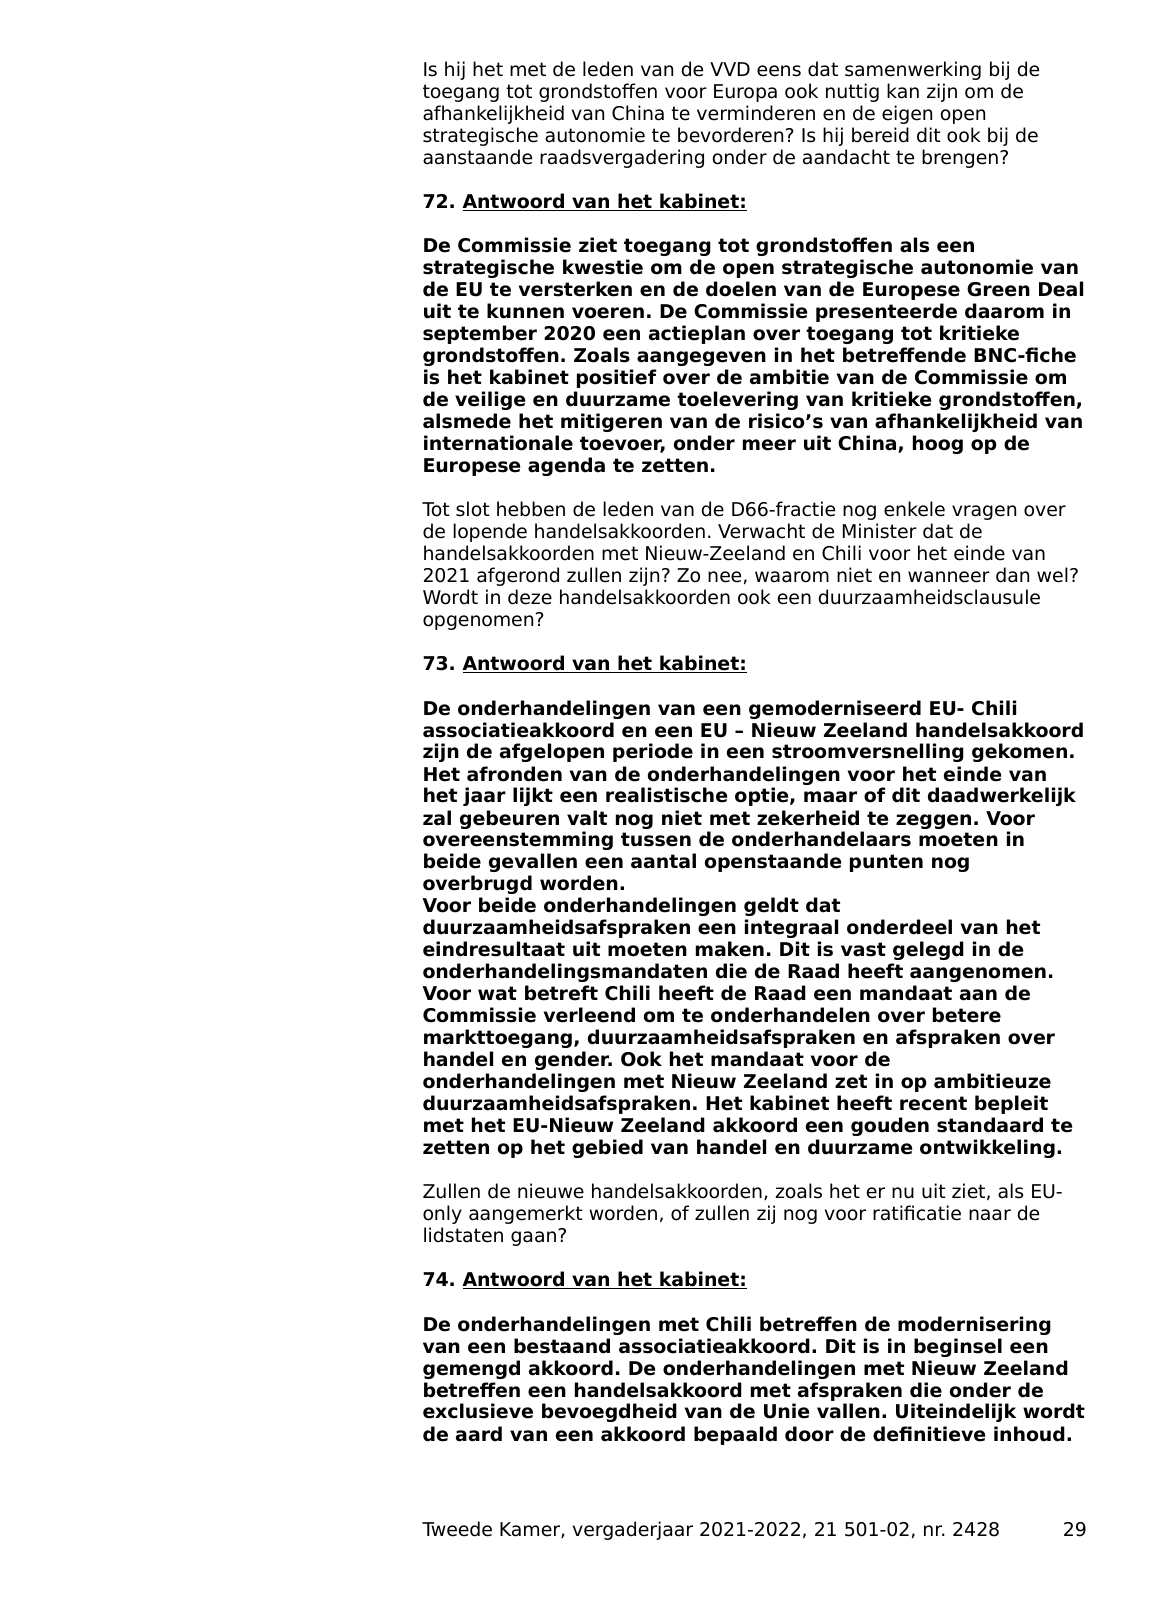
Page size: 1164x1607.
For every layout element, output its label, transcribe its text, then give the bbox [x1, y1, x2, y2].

subtitle 74. Antwoord van het kabinet: [422, 1269, 1087, 1291]
subtitle 72. Antwoord van het kabinet: [422, 191, 1087, 213]
text De onderhandelingen met Chili betreffen de modernisering van een bestaand associatieakkoord. Dit is in beginsel een gemengd akkoord. De onderhandelingen met Nieuw Zeeland betreffen een handelsakkoord met afspraken die onder de exclusieve bevoegdheid van de Unie vallen. Uiteindelijk wordt de aard van een akkoord bepaald door de definitieve inhoud. [422, 1313, 1087, 1445]
text Voor beide onderhandelingen geldt dat duurzaamheidsafspraken een integraal onderdeel van het eindresultaat uit moeten maken. Dit is vast gelegd in de onderhandelingsmandaten die de Raad heeft aangenomen. Voor wat betreft Chili heeft de Raad een mandaat aan de Commissie verleend om te onderhandelen over betere markttoegang, duurzaamheidsafspraken en afspraken over handel en gender. Ook het mandaat voor de onderhandelingen met Nieuw Zeeland zet in op ambitieuze duurzaamheidsafspraken. Het kabinet heeft recent bepleit met het EU-Nieuw Zeeland akkoord een gouden standaard te zetten op het gebied van handel en duurzame ontwikkeling. [422, 895, 1087, 1159]
text Is hij het met de leden van de VVD eens dat samenwerking bij de toegang tot grondstoffen voor Europa ook nuttig kan zijn om de afhankelijkheid van China te verminderen en de eigen open strategische autonomie te bevorderen? Is hij bereid dit ook bij de aanstaande raadsvergadering onder de aandacht te brengen? [422, 59, 1087, 169]
text De Commissie ziet toegang tot grondstoffen als een strategische kwestie om de open strategische autonomie van de EU te versterken en de doelen van de Europese Green Deal uit te kunnen voeren. De Commissie presenteerde daarom in september 2020 een actieplan over toegang tot kritieke grondstoffen. Zoals aangegeven in het betreffende BNC-fiche is het kabinet positief over de ambitie van de Commissie om de veilige en duurzame toelevering van kritieke grondstoffen, alsmede het mitigeren van de risico’s van afhankelijkheid van internationale toevoer, onder meer uit China, hoog op de Europese agenda te zetten. [422, 235, 1087, 477]
text De onderhandelingen van een gemoderniseerd EU- Chili associatieakkoord en een EU – Nieuw Zeeland handelsakkoord zijn de afgelopen periode in een stroomversnelling gekomen. Het afronden van de onderhandelingen voor het einde van het jaar lijkt een realistische optie, maar of dit daadwerkelijk zal gebeuren valt nog niet met zekerheid te zeggen. Voor overeenstemming tussen de onderhandelaars moeten in beide gevallen een aantal openstaande punten nog overbrugd worden. [422, 697, 1087, 895]
text Zullen de nieuwe handelsakkoorden, zoals het er nu uit ziet, als EU-only aangemerkt worden, of zullen zij nog voor ratificatie naar de lidstaten gaan? [422, 1181, 1087, 1247]
text Tot slot hebben de leden van de D66-fractie nog enkele vragen over de lopende handelsakkoorden. Verwacht de Minister dat de handelsakkoorden met Nieuw-Zeeland en Chili voor het einde van 2021 afgerond zullen zijn? Zo nee, waarom niet en wanneer dan wel? Wordt in deze handelsakkoorden ook een duurzaamheidsclausule opgenomen? [422, 499, 1087, 631]
subtitle 73. Antwoord van het kabinet: [422, 653, 1087, 675]
